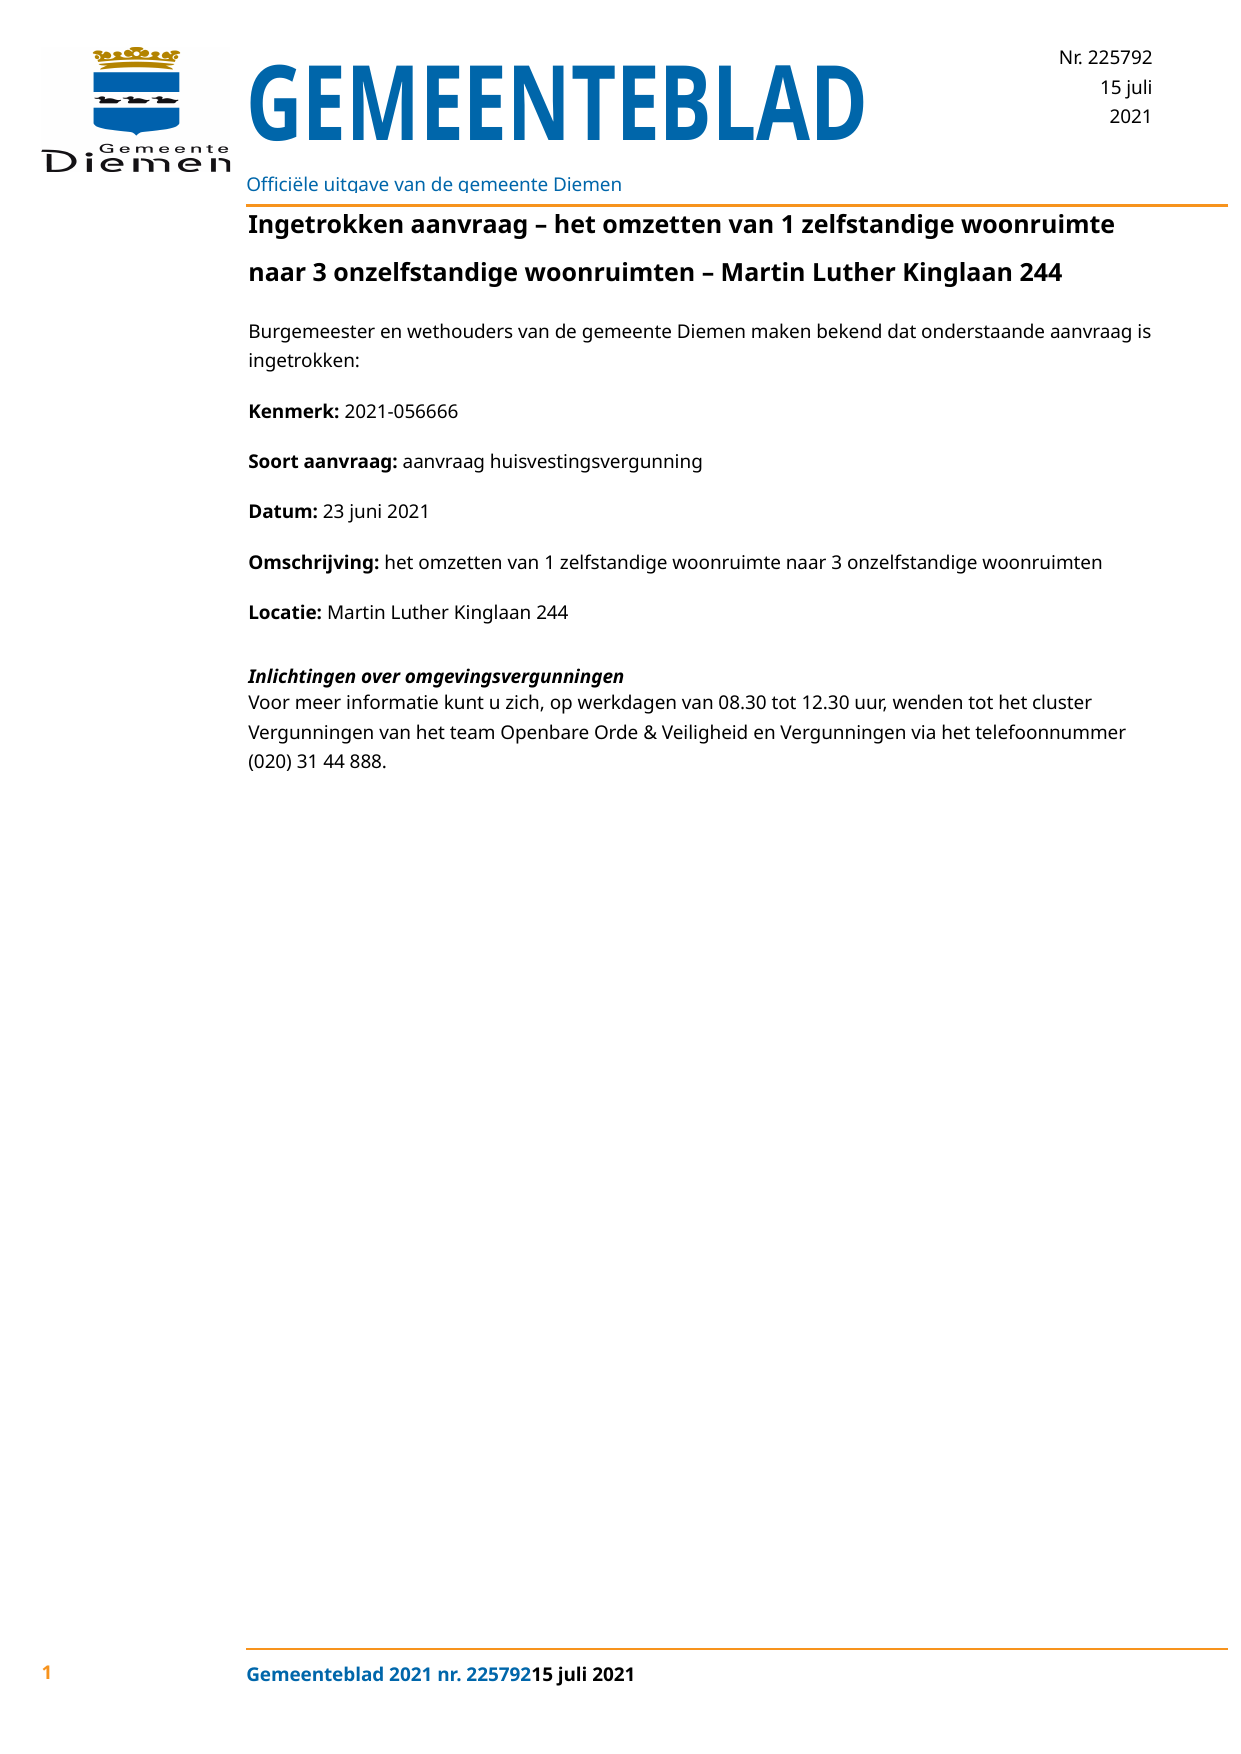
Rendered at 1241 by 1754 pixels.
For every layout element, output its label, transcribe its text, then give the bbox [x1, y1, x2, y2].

text Soort aanvraag: aanvraag huisvestingsvergunning [248, 448, 1152, 474]
text Locatie: Martin Luther Kinglaan 244 [248, 599, 1152, 625]
text Kenmerk: 2021-056666 [248, 398, 1152, 424]
text Burgemeester en wethouders van de gemeente Diemen maken bekend dat onderstaande aanvraag is ingetrokken: [248, 318, 1152, 373]
text Inlichtingen over omgevingsvergunningen [248, 663, 1152, 689]
picture [41, 47, 231, 172]
text Datum: 23 juni 2021 [248, 499, 1152, 524]
text Ingetrokken aanvraag – het omzetten van 1 zelfstandige woonruimte naar 3 onzelfstandige woonruimten – Martin Luther Kinglaan 244 [248, 207, 1152, 288]
text Omschrijving: het omzetten van 1 zelfstandige woonruimte naar 3 onzelfstandige woonruimten [248, 549, 1152, 575]
text Voor meer informatie kunt u zich, op werkdagen van 08.30 tot 12.30 uur, wenden tot het cluster Vergunningen van het team Openbare Orde & Veiligheid en Vergunningen via het telefoonnummer (020) 31 44 888. [248, 689, 1152, 774]
